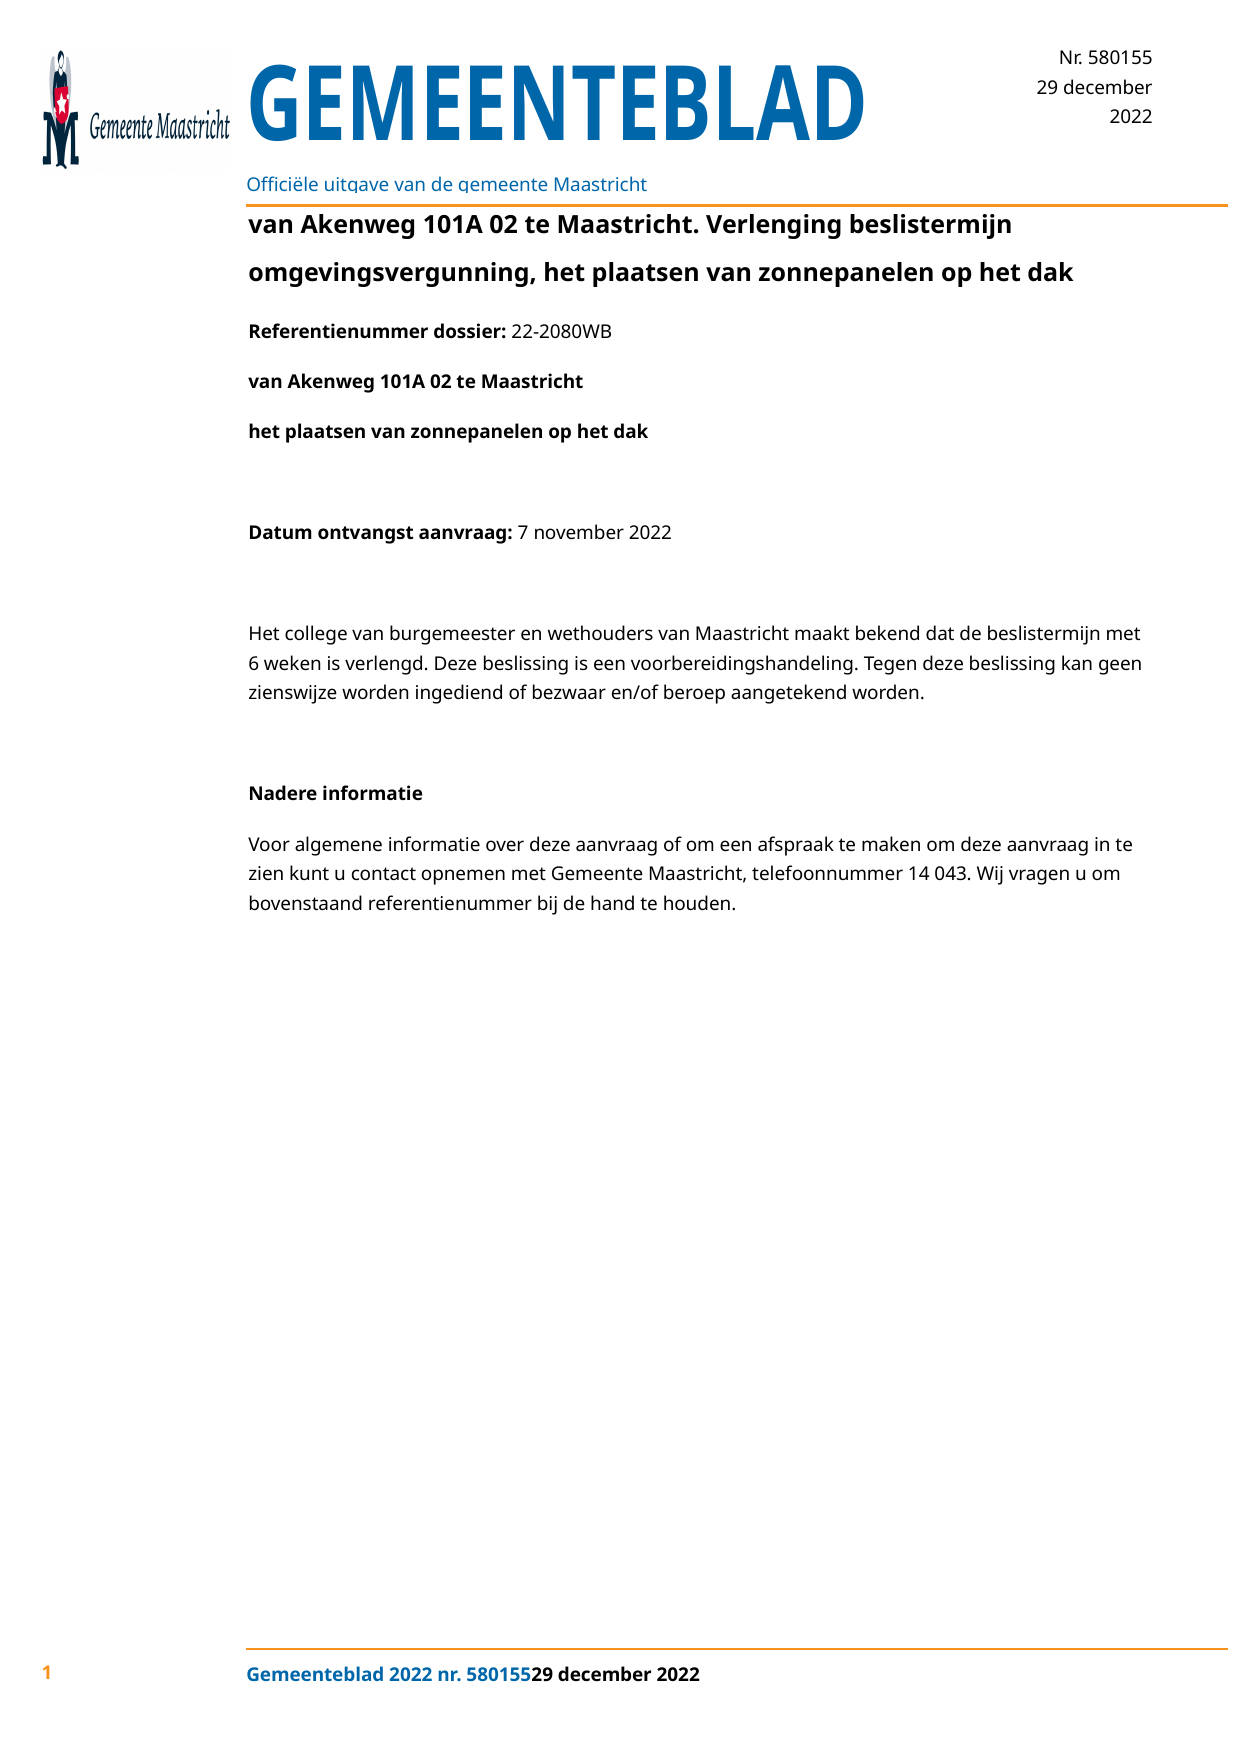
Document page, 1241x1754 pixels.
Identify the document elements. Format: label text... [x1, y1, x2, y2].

text Datum ontvangst aanvraag: 7 november 2022 [248, 519, 1152, 545]
text Nadere informatie [248, 780, 1152, 806]
text van Akenweg 101A 02 te Maastricht. Verlenging beslistermijn omgevingsvergunning, het plaatsen van zonnepanelen op het dak [248, 207, 1152, 288]
text Voor algemene informatie over deze aanvraag of om een afspraak te maken om deze aanvraag in te zien kunt u contact opnemen met Gemeente Maastricht, telefoonnummer 14 043. Wij vragen u om bovenstaand referentienummer bij de hand te houden. [248, 831, 1152, 916]
text van Akenweg 101A 02 te Maastricht [248, 368, 1152, 394]
text Het college van burgemeester en wethouders van Maastricht maakt bekend dat de beslistermijn met 6 weken is verlengd. Deze beslissing is een voorbereidingshandeling. Tegen deze beslissing kan geen zienswijze worden ingediend of bezwaar en/of beroep aangetekend worden. [248, 620, 1152, 705]
picture [41, 47, 231, 172]
text het plaatsen van zonnepanelen op het dak [248, 419, 1152, 444]
text Referentienummer dossier: 22-2080WB [248, 318, 1152, 344]
